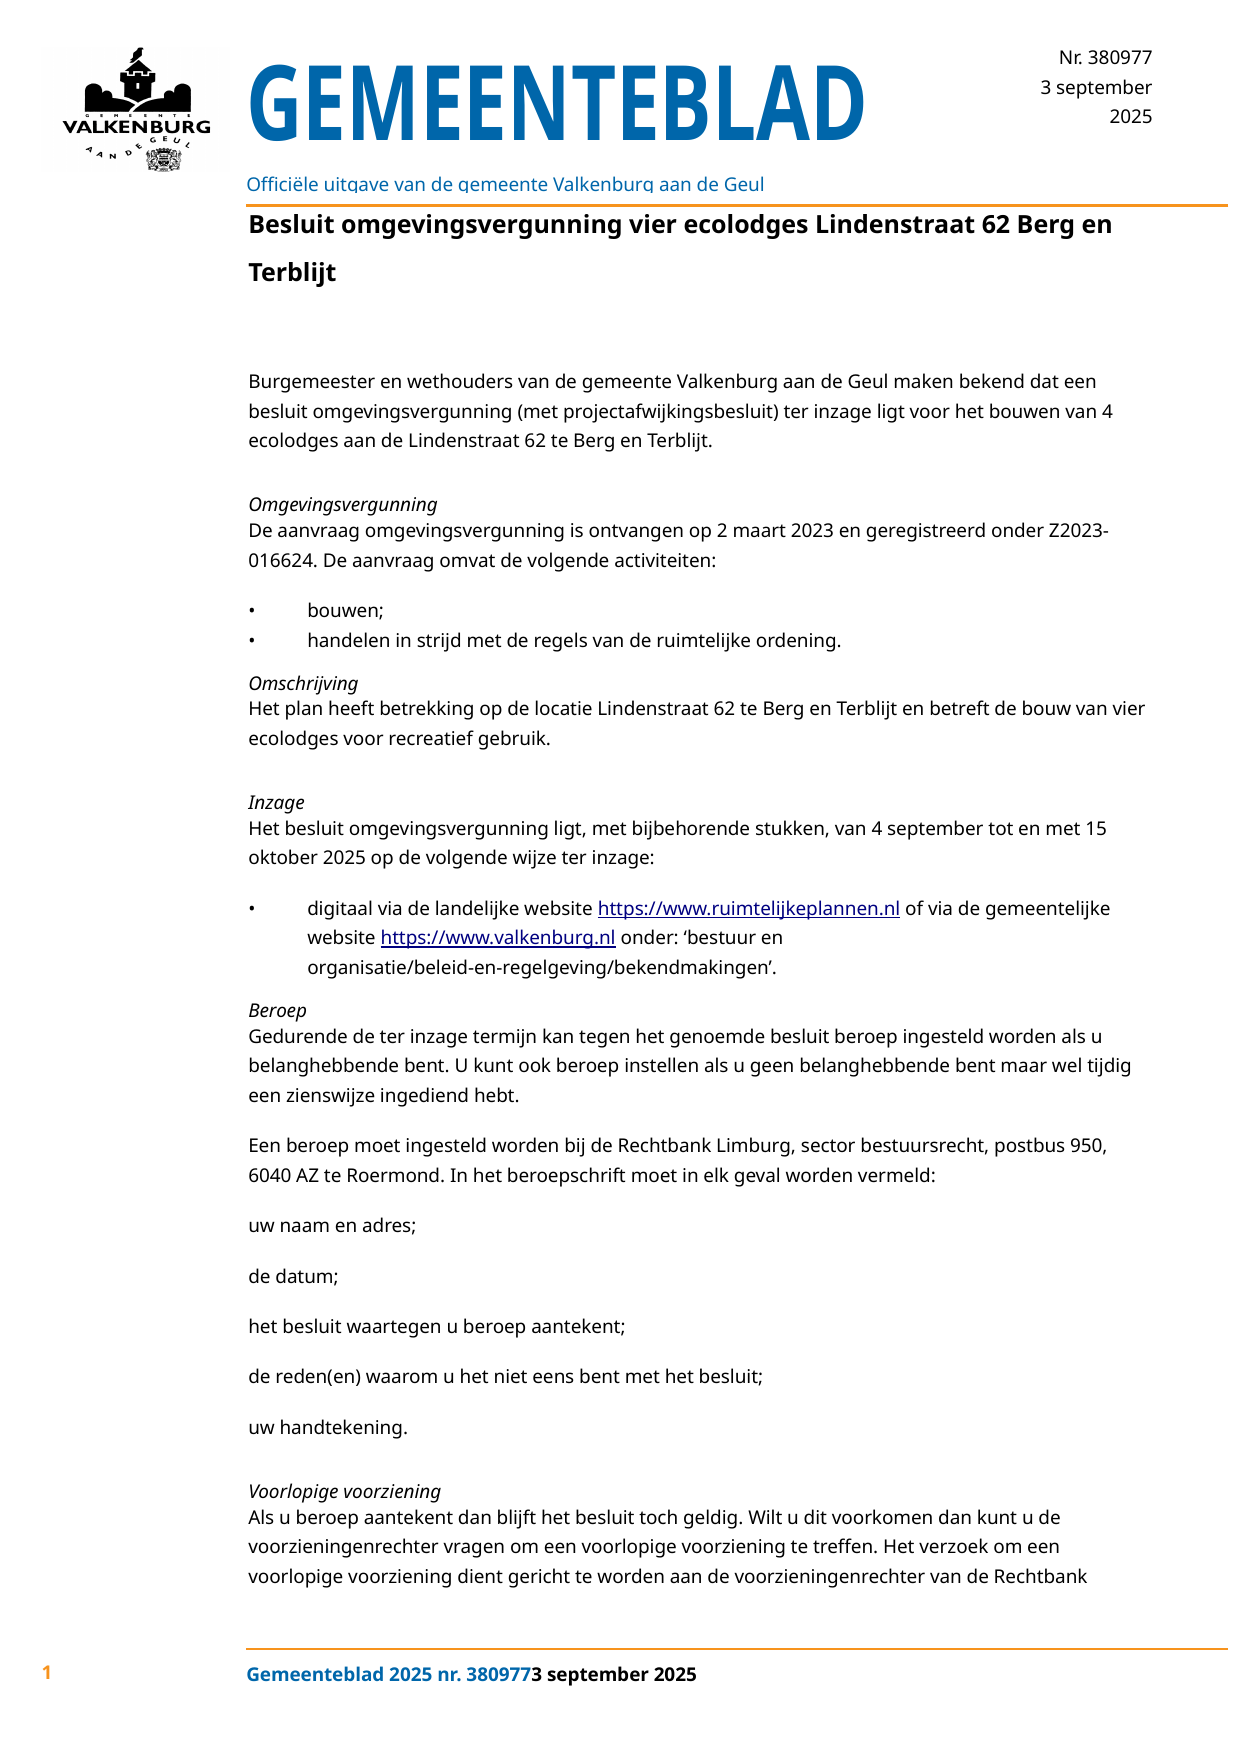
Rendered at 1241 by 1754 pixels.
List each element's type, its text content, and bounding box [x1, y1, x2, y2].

list digitaal via de landelijke website https://www.ruimtelijkeplannen.nl of via de gemeentelijke website https://www.valkenburg.nl onder: ‘bestuur en organisatie/beleid-en-regelgeving/bekendmakingen’. [248, 895, 1152, 980]
text Het besluit omgevingsvergunning ligt, met bijbehorende stukken, van 4 september tot en met 15 oktober 2025 op de volgende wijze ter inzage: [248, 815, 1152, 870]
text De aanvraag omgevingsvergunning is ontvangen op 2 maart 2023 en geregistreerd onder Z2023-016624. De aanvraag omvat de volgende activiteiten: [248, 517, 1152, 572]
text Inzage [248, 789, 1152, 815]
text Beroep [248, 997, 1152, 1023]
list handelen in strijd met de regels van de ruimtelijke ordening. [248, 627, 1152, 652]
text Burgemeester en wethouders van de gemeente Valkenburg aan de Geul maken bekend dat een besluit omgevingsvergunning (met projectafwijkingsbesluit) ter inzage ligt voor het bouwen van 4 ecolodges aan de Lindenstraat 62 te Berg en Terblijt. [248, 368, 1152, 453]
text het besluit waartegen u beroep aantekent; [248, 1313, 1152, 1339]
text Als u beroep aantekent dan blijft het besluit toch geldig. Wilt u dit voorkomen dan kunt u de voorzieningenrechter vragen om een voorlopige voorziening te treffen. Het verzoek om een voorlopige voorziening dient gericht te worden aan de voorzieningenrechter van de Rechtbank [248, 1504, 1152, 1589]
text uw naam en adres; [248, 1212, 1152, 1238]
text Een beroep moet ingesteld worden bij de Rechtbank Limburg, sector bestuursrecht, postbus 950, 6040 AZ te Roermond. In het beroepschrift moet in elk geval worden vermeld: [248, 1132, 1152, 1188]
text Gedurende de ter inzage termijn kan tegen het genoemde besluit beroep ingesteld worden als u belanghebbende bent. U kunt ook beroep instellen als u geen belanghebbende bent maar wel tijdig een zienswijze ingediend hebt. [248, 1023, 1152, 1108]
text de reden(en) waarom u het niet eens bent met het besluit; [248, 1364, 1152, 1389]
text uw handtekening. [248, 1414, 1152, 1440]
text Omschrijving [248, 670, 1152, 696]
text de datum; [248, 1263, 1152, 1289]
text Voorlopige voorziening [248, 1478, 1152, 1504]
text Besluit omgevingsvergunning vier ecolodges Lindenstraat 62 Berg en Terblijt [248, 207, 1152, 288]
text Het plan heeft betrekking op de locatie Lindenstraat 62 te Berg en Terblijt en betreft de bouw van vier ecolodges voor recreatief gebruik. [248, 696, 1152, 751]
list bouwen; [248, 597, 1152, 623]
picture [41, 47, 231, 172]
text Omgevingsvergunning [248, 491, 1152, 517]
